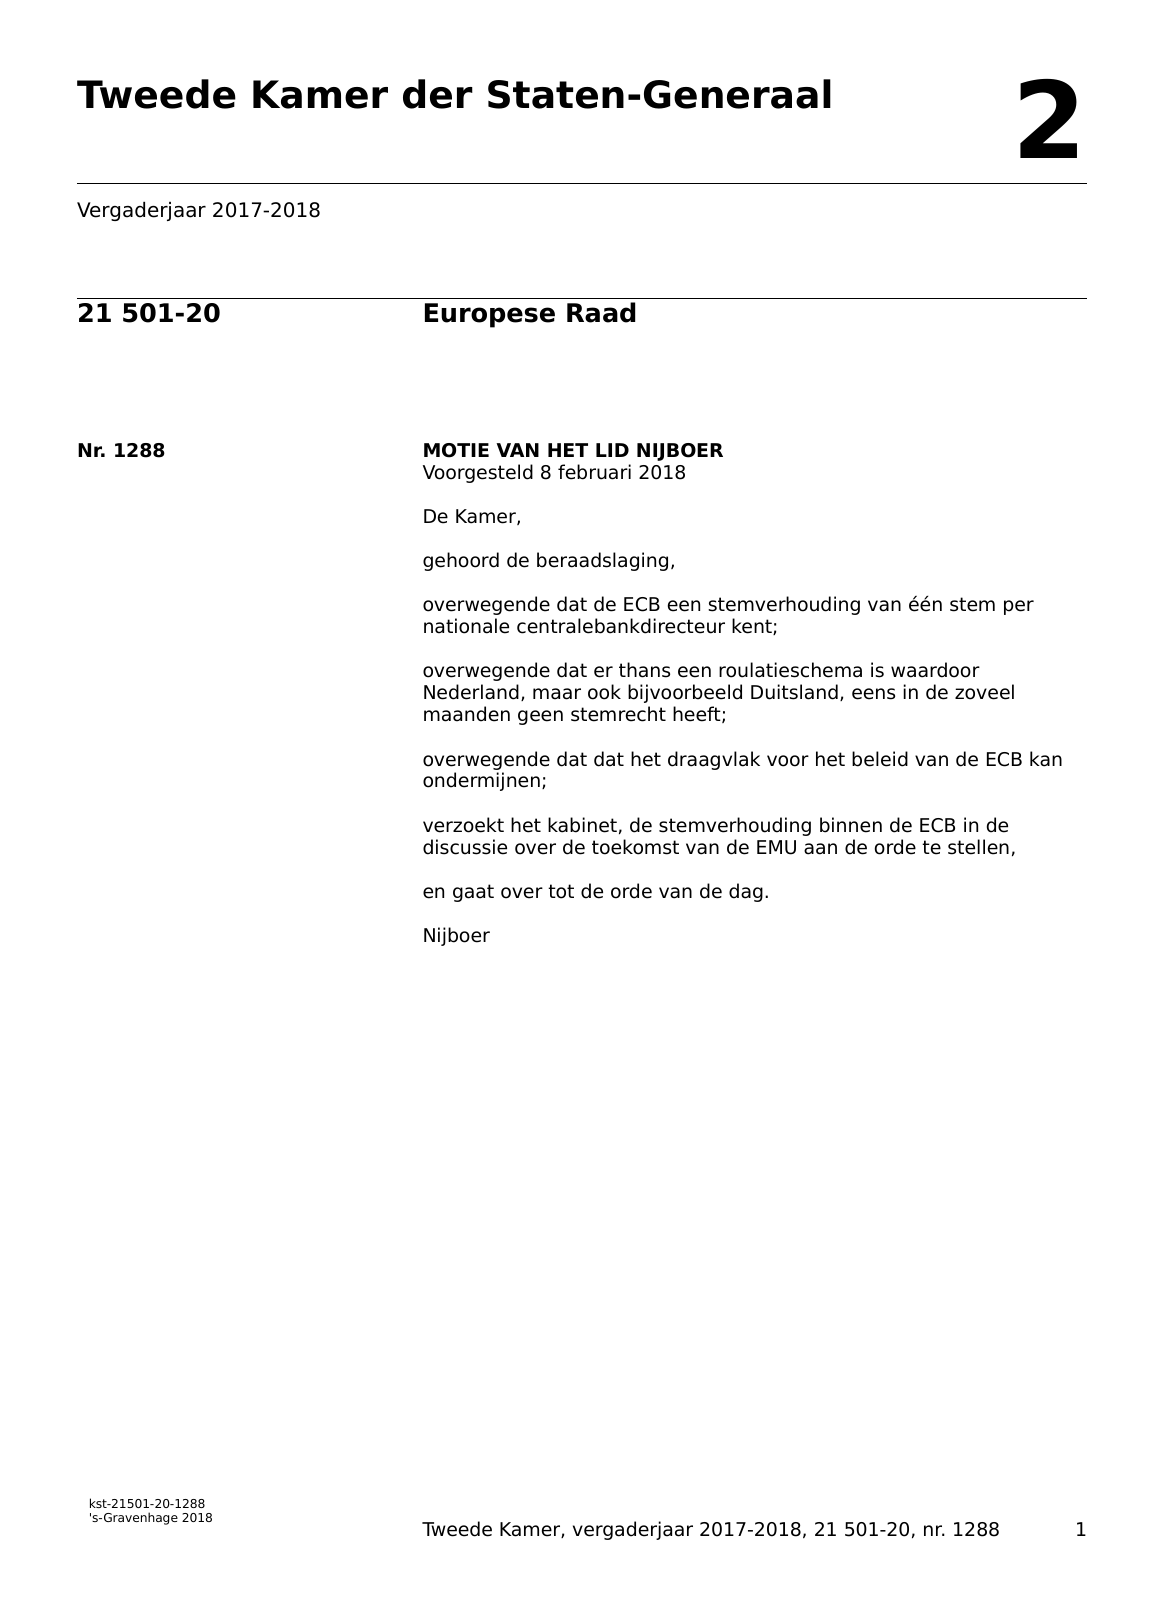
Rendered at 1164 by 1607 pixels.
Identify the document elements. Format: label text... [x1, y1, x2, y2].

text Nijboer [422, 925, 1087, 947]
table_cell Vergaderjaar 2017-2018 [77, 184, 1087, 298]
text overwegende dat er thans een roulatieschema is waardoor Nederland, maar ook bijvoorbeeld Duitsland, eens in de zoveel maanden geen stemrecht heeft; [422, 660, 1087, 726]
text De Kamer, [422, 506, 1087, 528]
text overwegende dat de ECB een stemverhouding van één stem per nationale centralebankdirecteur kent; [422, 594, 1087, 638]
text verzoekt het kabinet, de stemverhouding binnen de ECB in de discussie over de toekomst van de EMU aan de orde te stellen, [422, 814, 1087, 858]
text overwegende dat dat het draagvlak voor het beleid van de ECB kan ondermijnen; [422, 748, 1087, 792]
subtitle Nr. 1288 MOTIE VAN HET LID NIJBOER [77, 440, 1087, 462]
text gehoord de beraadslaging, [422, 550, 1087, 572]
text 's-Gravenhage 2018 [88, 1511, 323, 1525]
table_header 2 [886, 59, 1087, 183]
text en gaat over tot de orde van de dag. [422, 881, 1087, 903]
subtitle 21 501-20 Europese Raad [77, 299, 1087, 329]
text Voorgesteld 8 februari 2018 [422, 462, 1087, 484]
table_header Tweede Kamer der Staten-Generaal [77, 59, 886, 183]
text kst-21501-20-1288 [88, 1497, 323, 1511]
